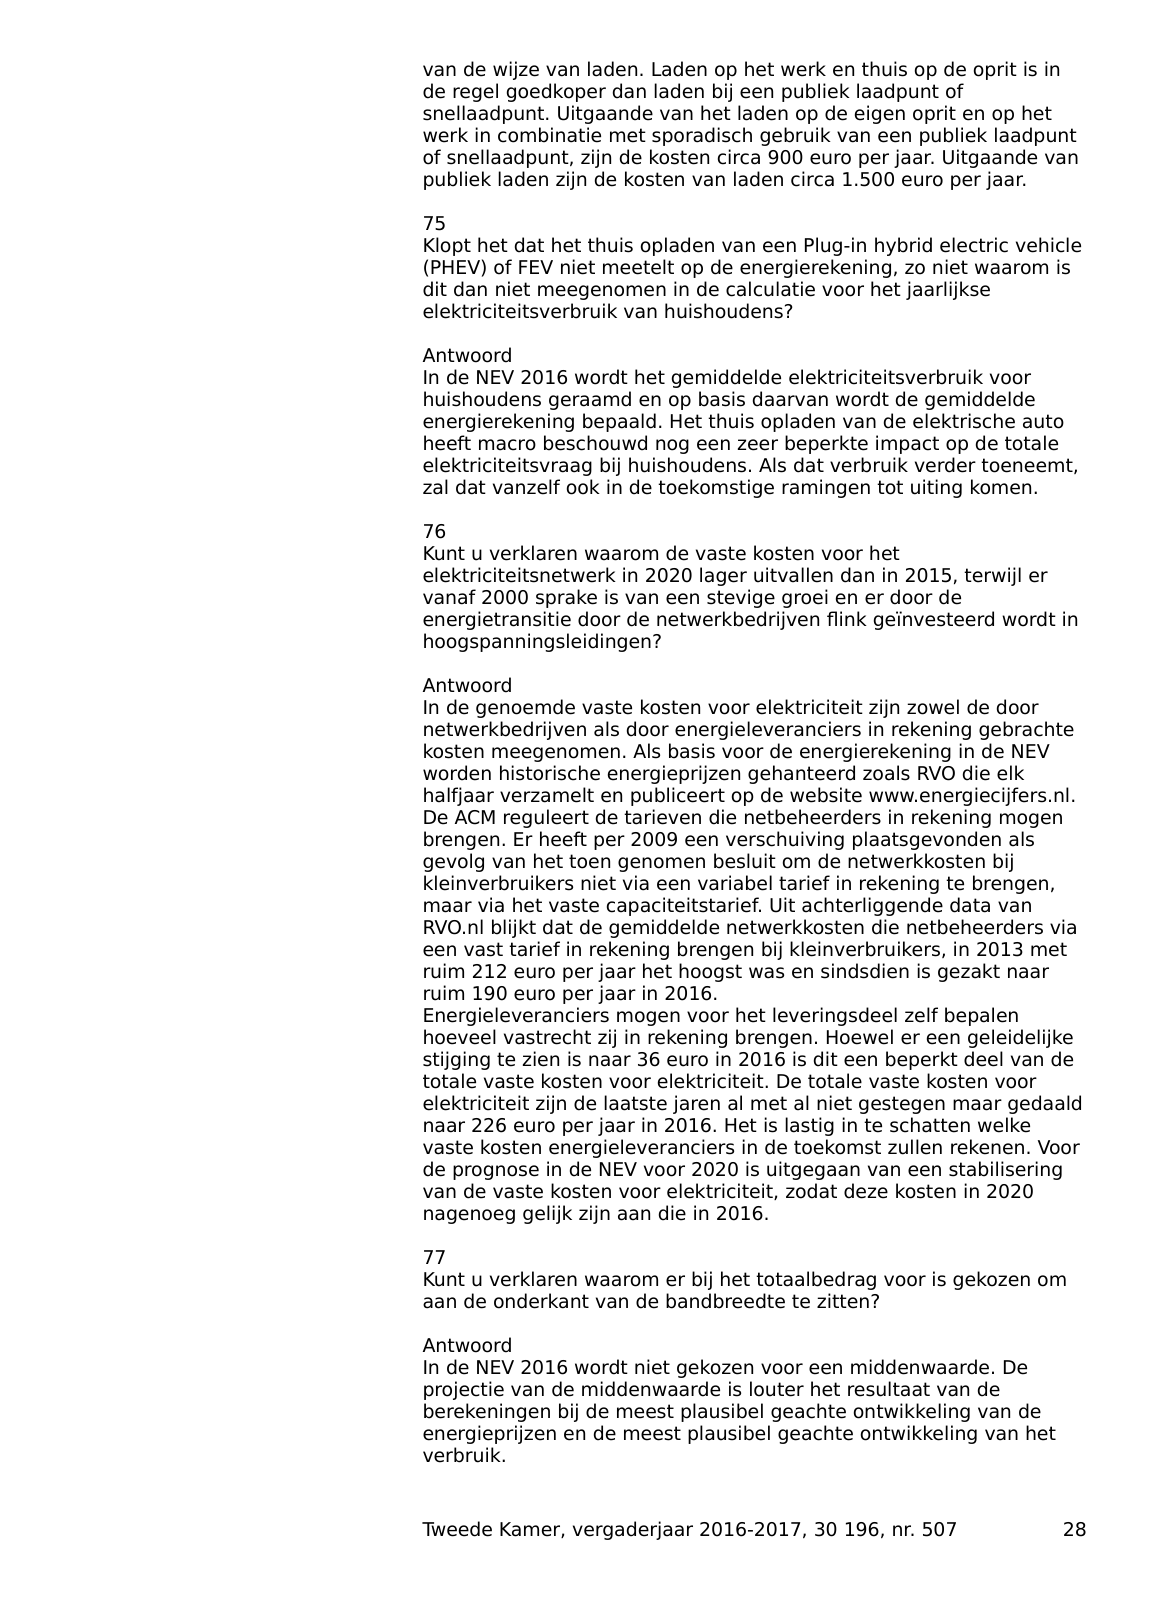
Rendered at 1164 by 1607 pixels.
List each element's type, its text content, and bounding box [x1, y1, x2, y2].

text van de wijze van laden. Laden op het werk en thuis op de oprit is in de regel goedkoper dan laden bij een publiek laadpunt of snellaadpunt. Uitgaande van het laden op de eigen oprit en op het werk in combinatie met sporadisch gebruik van een publiek laadpunt of snellaadpunt, zijn de kosten circa 900 euro per jaar. Uitgaande van publiek laden zijn de kosten van laden circa 1.500 euro per jaar. [422, 59, 1087, 191]
text In de genoemde vaste kosten voor elektriciteit zijn zowel de door netwerkbedrijven als door energieleveranciers in rekening gebrachte kosten meegenomen. Als basis voor de energierekening in de NEV worden historische energieprijzen gehanteerd zoals RVO die elk halfjaar verzamelt en publiceert op de website www.energiecijfers.nl. [422, 697, 1087, 807]
text Antwoord [422, 345, 1087, 367]
text De ACM reguleert de tarieven die netbeheerders in rekening mogen brengen. Er heeft per 2009 een verschuiving plaatsgevonden als gevolg van het toen genomen besluit om de netwerkkosten bij kleinverbruikers niet via een variabel tarief in rekening te brengen, maar via het vaste capaciteitstarief. Uit achterliggende data van RVO.nl blijkt dat de gemiddelde netwerkkosten die netbeheerders via een vast tarief in rekening brengen bij kleinverbruikers, in 2013 met ruim 212 euro per jaar het hoogst was en sindsdien is gezakt naar ruim 190 euro per jaar in 2016. [422, 807, 1087, 1005]
text Antwoord [422, 675, 1087, 697]
text Klopt het dat het thuis opladen van een Plug-in hybrid electric vehicle (PHEV) of FEV niet meetelt op de energierekening, zo niet waarom is dit dan niet meegenomen in de calculatie voor het jaarlijkse elektriciteitsverbruik van huishoudens? [422, 235, 1087, 323]
text Antwoord [422, 1335, 1087, 1357]
text Kunt u verklaren waarom er bij het totaalbedrag voor is gekozen om aan de onderkant van de bandbreedte te zitten? [422, 1269, 1087, 1313]
text Energieleveranciers mogen voor het leveringsdeel zelf bepalen hoeveel vastrecht zij in rekening brengen. Hoewel er een geleidelijke stijging te zien is naar 36 euro in 2016 is dit een beperkt deel van de totale vaste kosten voor elektriciteit. De totale vaste kosten voor elektriciteit zijn de laatste jaren al met al niet gestegen maar gedaald naar 226 euro per jaar in 2016. Het is lastig in te schatten welke vaste kosten energieleveranciers in de toekomst zullen rekenen. Voor de prognose in de NEV voor 2020 is uitgegaan van een stabilisering van de vaste kosten voor elektriciteit, zodat deze kosten in 2020 nagenoeg gelijk zijn aan die in 2016. [422, 1005, 1087, 1225]
text In de NEV 2016 wordt het gemiddelde elektriciteitsverbruik voor huishoudens geraamd en op basis daarvan wordt de gemiddelde energierekening bepaald. Het thuis opladen van de elektrische auto heeft macro beschouwd nog een zeer beperkte impact op de totale elektriciteitsvraag bij huishoudens. Als dat verbruik verder toeneemt, zal dat vanzelf ook in de toekomstige ramingen tot uiting komen. [422, 367, 1087, 499]
text In de NEV 2016 wordt niet gekozen voor een middenwaarde. De projectie van de middenwaarde is louter het resultaat van de berekeningen bij de meest plausibel geachte ontwikkeling van de energieprijzen en de meest plausibel geachte ontwikkeling van het verbruik. [422, 1357, 1087, 1467]
text Kunt u verklaren waarom de vaste kosten voor het elektriciteitsnetwerk in 2020 lager uitvallen dan in 2015, terwijl er vanaf 2000 sprake is van een stevige groei en er door de energietransitie door de netwerkbedrijven flink geïnvesteerd wordt in hoogspanningsleidingen? [422, 543, 1087, 653]
text 75 [422, 213, 1087, 235]
text 76 [422, 521, 1087, 543]
text 77 [422, 1247, 1087, 1269]
